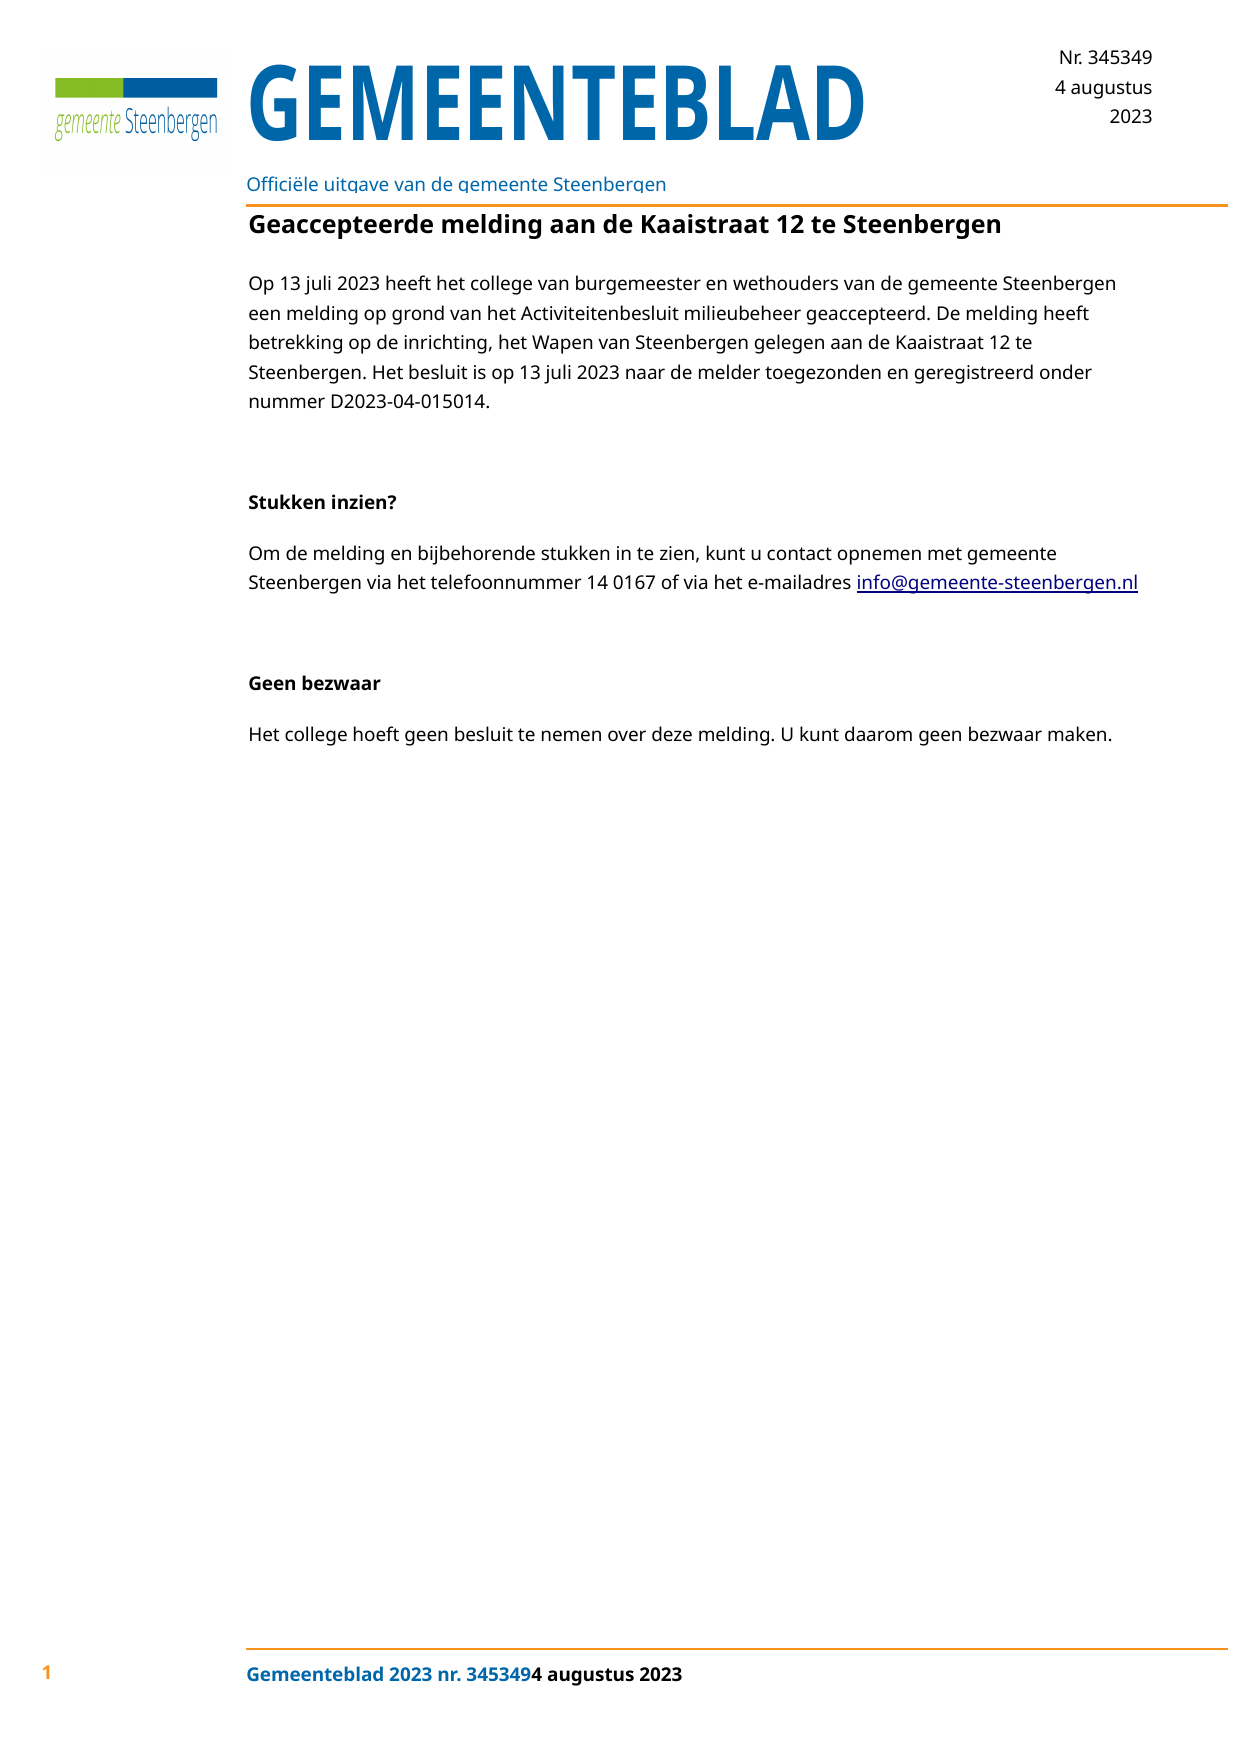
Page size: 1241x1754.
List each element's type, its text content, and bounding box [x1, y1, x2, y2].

text Geen bezwaar [248, 670, 1152, 696]
text Op 13 juli 2023 heeft het college van burgemeester en wethouders van de gemeente Steenbergen een melding op grond van het Activiteitenbesluit milieubeheer geaccepteerd. De melding heeft betrekking op de inrichting, het Wapen van Steenbergen gelegen aan de Kaaistraat 12 te Steenbergen. Het besluit is op 13 juli 2023 naar de melder toegezonden en geregistreerd onder nummer D2023-04-015014. [248, 270, 1152, 414]
text Om de melding en bijbehorende stukken in te zien, kunt u contact opnemen met gemeente Steenbergen via het telefoonnummer 14 0167 of via het e-mailadres info@gemeente-steenbergen.nl [248, 540, 1152, 595]
picture [41, 47, 231, 172]
text Stukken inzien? [248, 489, 1152, 515]
text Het college hoeft geen besluit te nemen over deze melding. U kunt daarom geen bezwaar maken. [248, 721, 1152, 746]
text Geaccepteerde melding aan de Kaaistraat 12 te Steenbergen [248, 207, 1152, 241]
